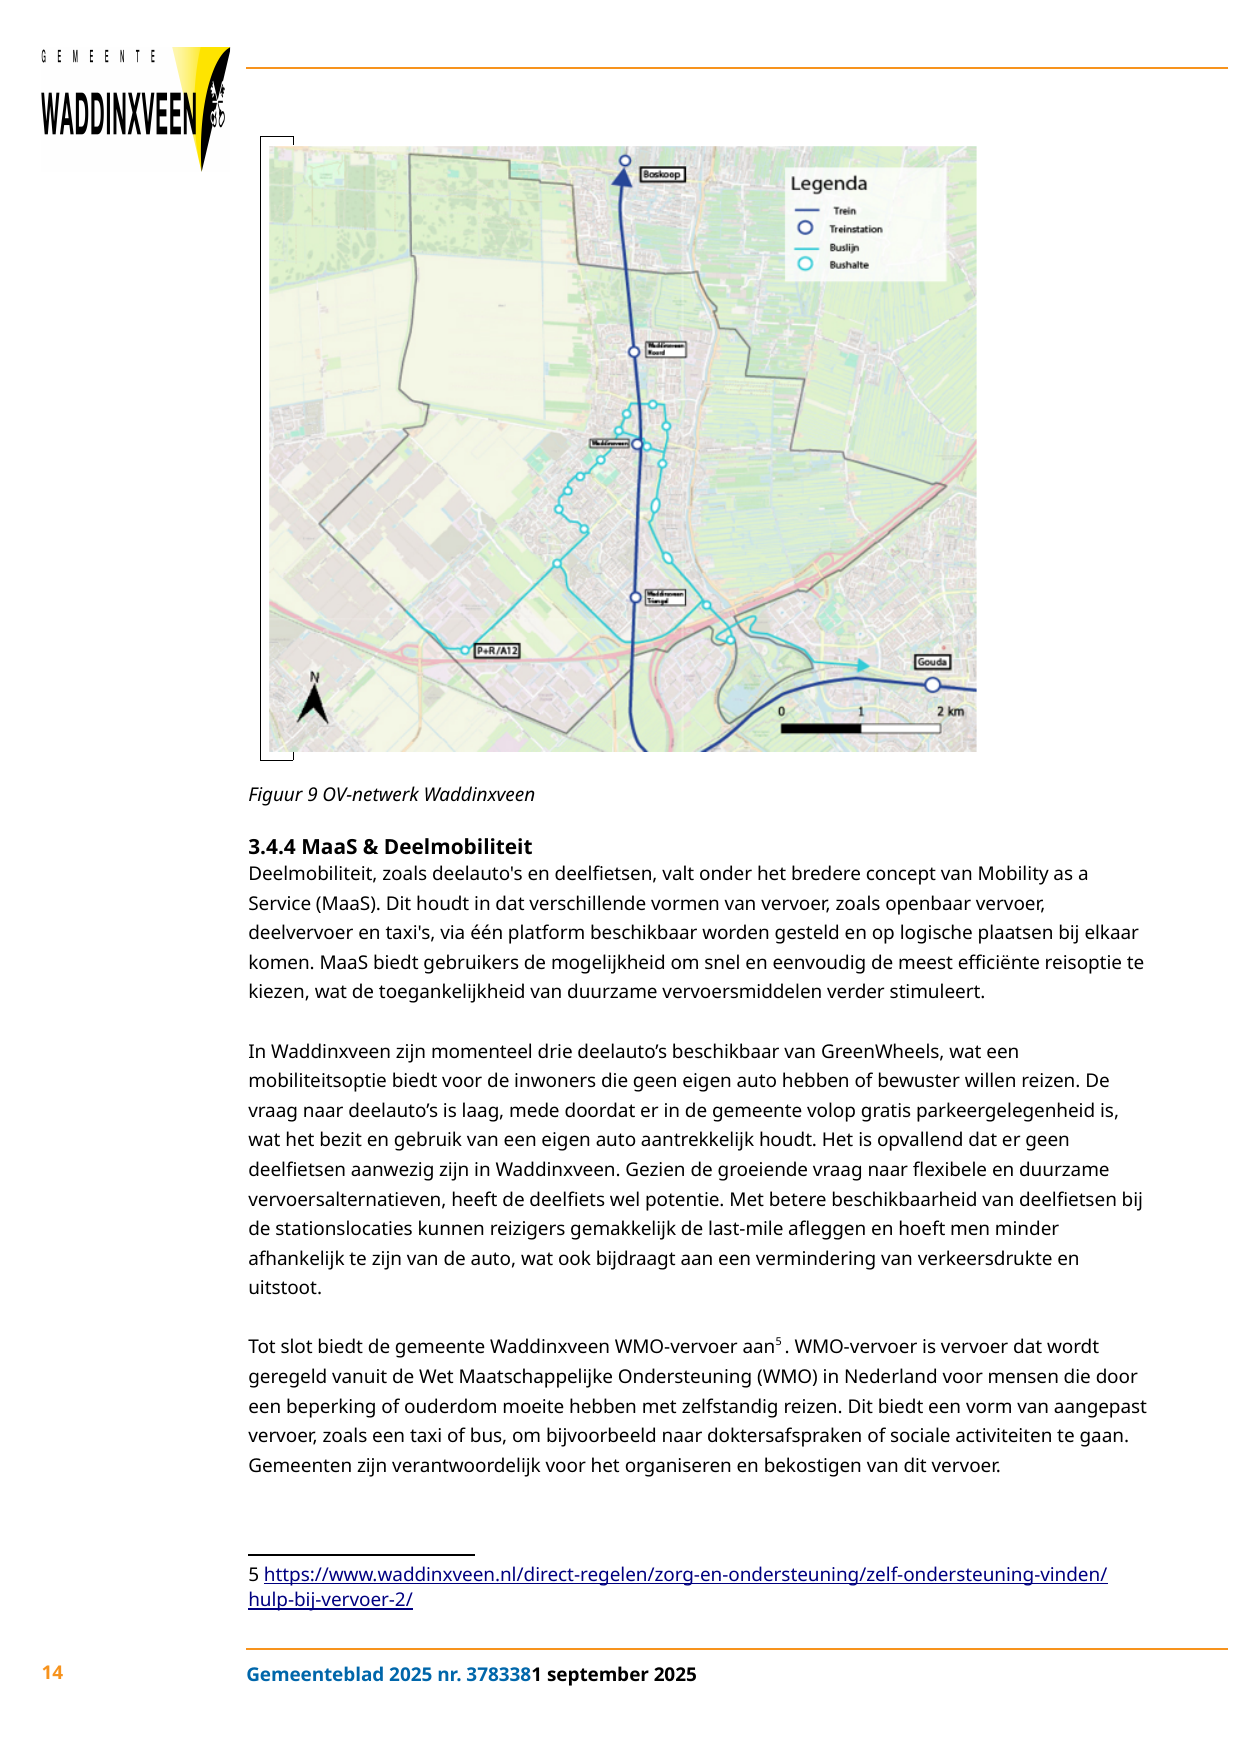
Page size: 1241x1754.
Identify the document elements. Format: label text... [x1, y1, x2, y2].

text Figuur 9 OV-netwerk Waddinxveen [248, 781, 1152, 807]
text Tot slot biedt de gemeente Waddinxveen WMO-vervoer aan. WMO-vervoer is vervoer dat wordt geregeld vanuit de Wet Maatschappelijke Ondersteuning (WMO) in Nederland voor mensen die door een beperking of ouderdom moeite hebben met zelfstandig reizen. Dit biedt een vorm van aangepast vervoer, zoals een taxi of bus, om bijvoorbeeld naar doktersafspraken of sociale activiteiten te gaan. Gemeenten zijn verantwoordelijk voor het organiseren en bekostigen van dit vervoer. [248, 1334, 1152, 1478]
text In Waddinxveen zijn momenteel drie deelauto’s beschikbaar van GreenWheels, wat een mobiliteitsoptie biedt voor de inwoners die geen eigen auto hebben of bewuster willen reizen. De vraag naar deelauto’s is laag, mede doordat er in de gemeente volop gratis parkeergelegenheid is, wat het bezit en gebruik van een eigen auto aantrekkelijk houdt. Het is opvallend dat er geen deelfietsen aanwezig zijn in Waddinxveen. Gezien de groeiende vraag naar flexibele en duurzame vervoersalternatieven, heeft de deelfiets wel potentie. Met betere beschikbaarheid van deelfietsen bij de stationslocaties kunnen reizigers gemakkelijk de last-mile afleggen en hoeft men minder afhankelijk te zijn van de auto, wat ook bijdraagt aan een vermindering van verkeersdrukte en uitstoot. [248, 1038, 1152, 1300]
picture [41, 47, 231, 172]
picture [268, 145, 978, 752]
text 3.4.4 MaaS & Deelmobiliteit [248, 832, 1152, 860]
text https://www.waddinxveen.nl/direct-regelen/zorg-en-ondersteuning/zelf-ondersteuning-vinden/hulp-bij-vervoer-2/ [248, 1561, 1152, 1612]
text Deelmobiliteit, zoals deelauto's en deelfietsen, valt onder het bredere concept van Mobility as a Service (MaaS). Dit houdt in dat verschillende vormen van vervoer, zoals openbaar vervoer, deelvervoer en taxi's, via één platform beschikbaar worden gesteld en op logische plaatsen bij elkaar komen. MaaS biedt gebruikers de mogelijkheid om snel en eenvoudig de meest efficiënte reisoptie te kiezen, wat de toegankelijkheid van duurzame vervoersmiddelen verder stimuleert. [248, 860, 1152, 1004]
